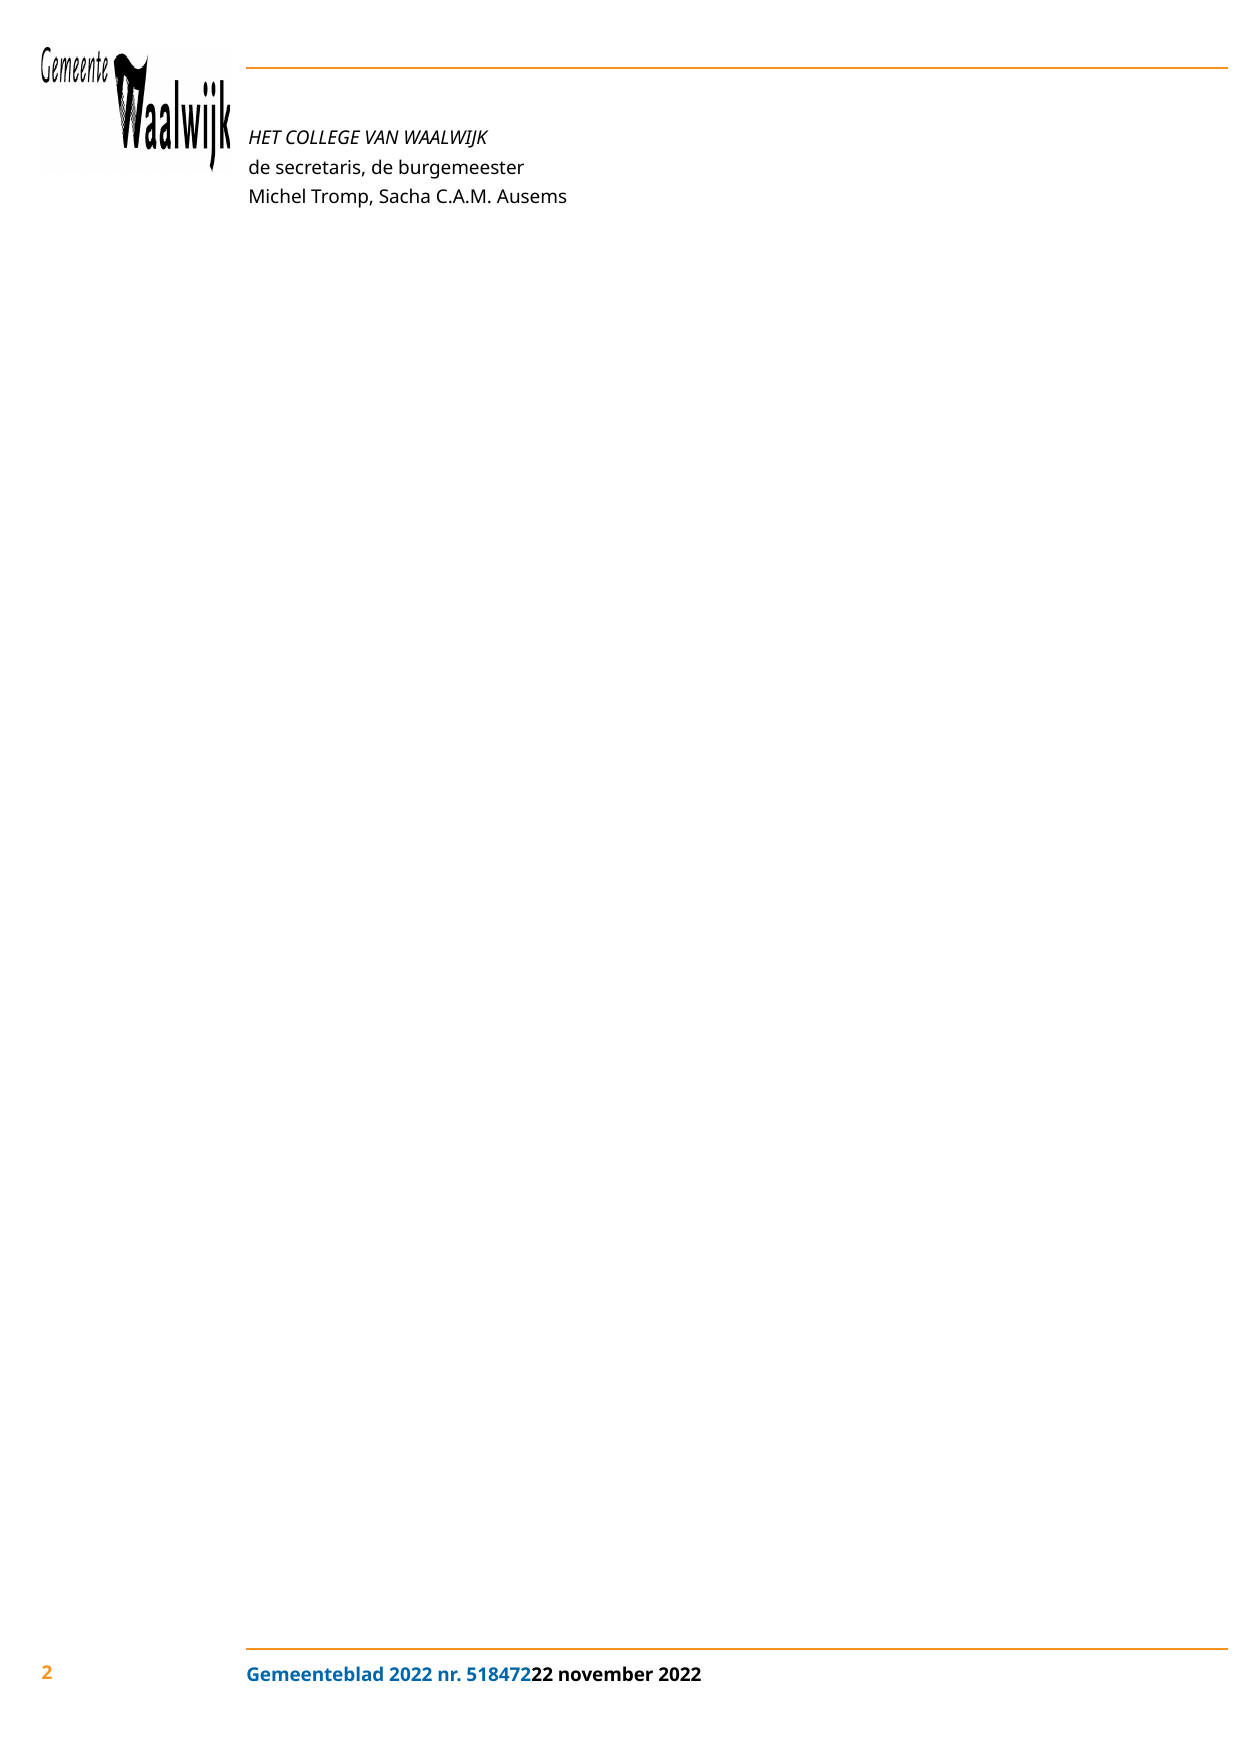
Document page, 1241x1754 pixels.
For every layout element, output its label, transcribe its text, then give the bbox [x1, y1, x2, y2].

text HET COLLEGE VAN WAALWIJK [248, 124, 1152, 150]
picture [41, 47, 231, 172]
text Michel Tromp, Sacha C.A.M. Ausems [248, 183, 1152, 209]
text de secretaris, de burgemeester [248, 154, 1152, 180]
